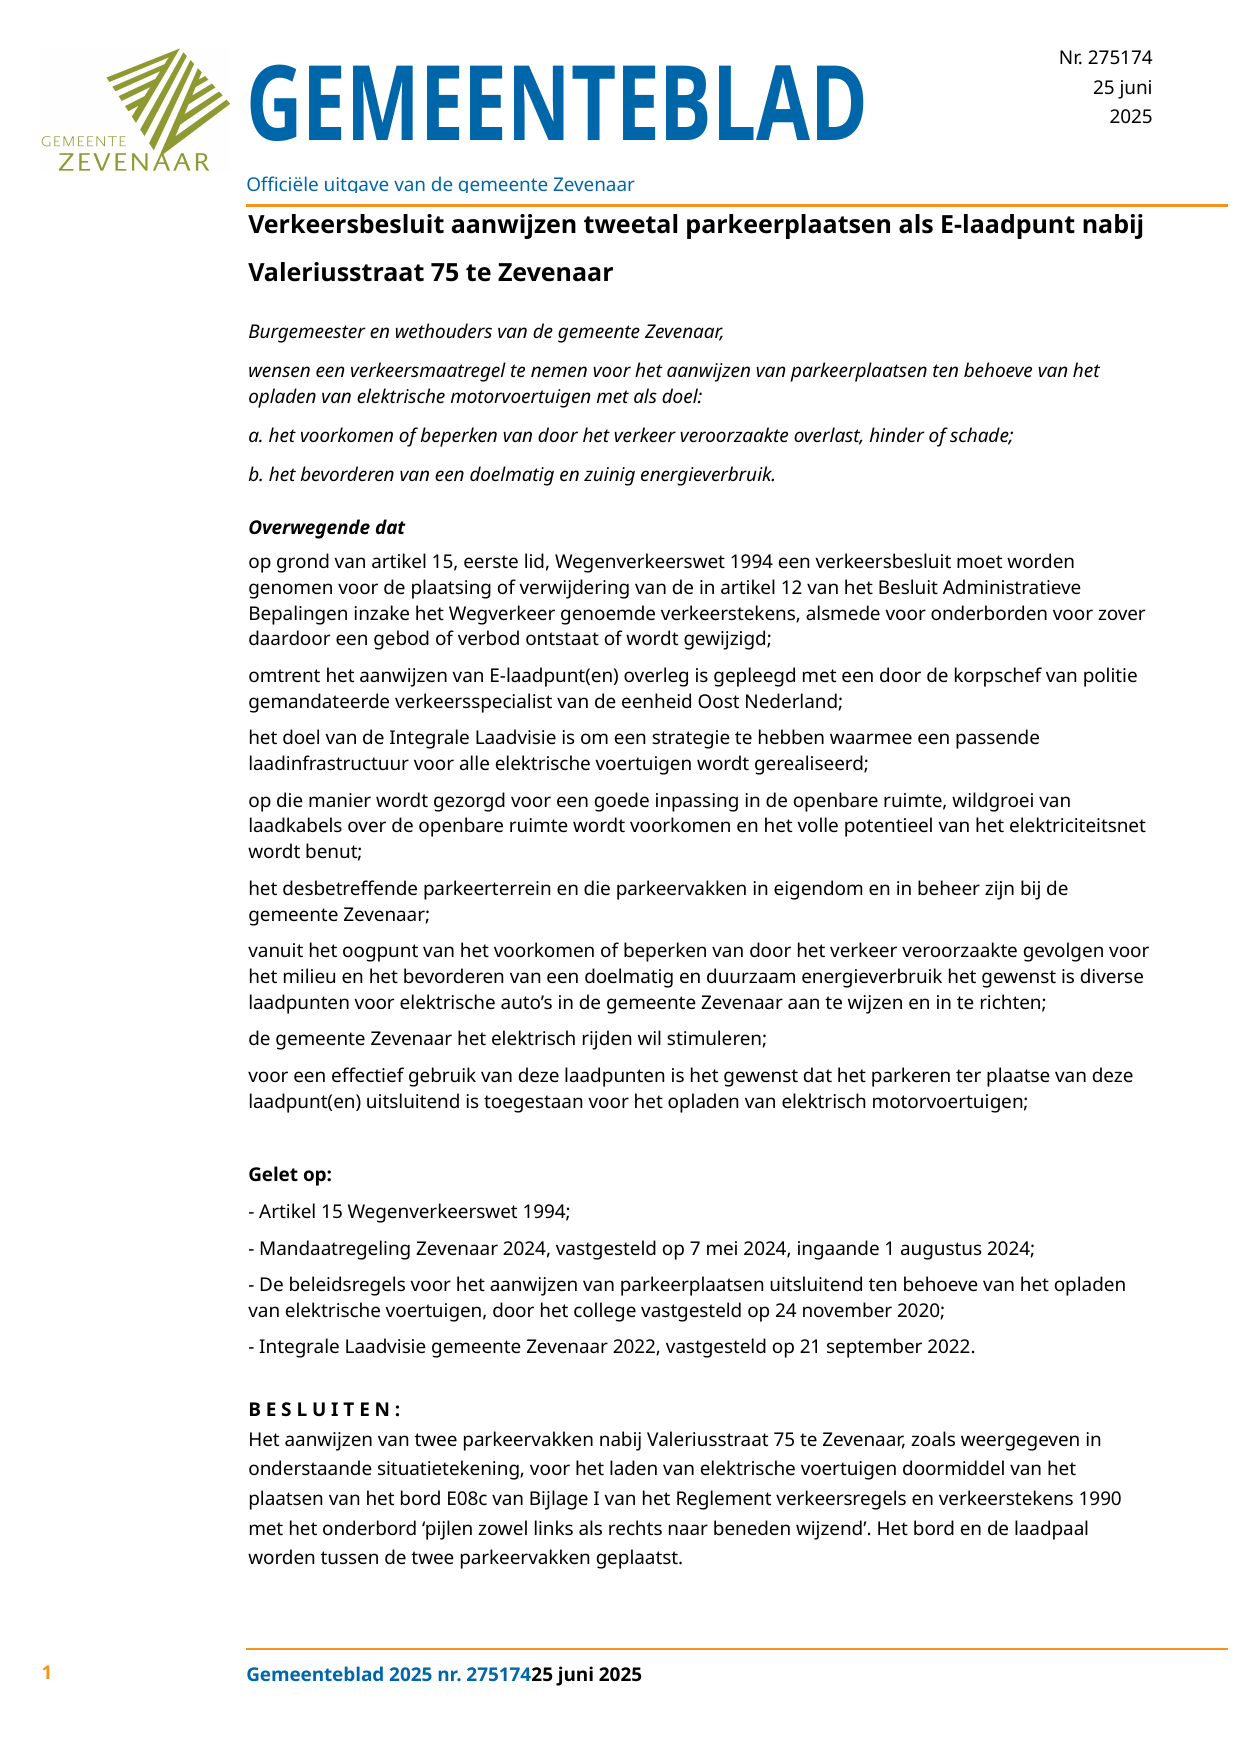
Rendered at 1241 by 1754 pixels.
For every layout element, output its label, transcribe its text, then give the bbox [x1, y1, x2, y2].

text Het aanwijzen van twee parkeervakken nabij Valeriusstraat 75 te Zevenaar, zoals weergegeven in onderstaande situatietekening, voor het laden van elektrische voertuigen doormiddel van het plaatsen van het bord E08c van Bijlage I van het Reglement verkeersregels en verkeerstekens 1990 met het onderbord ‘pijlen zowel links als rechts naar beneden wijzend’. Het bord en de laadpaal worden tussen de twee parkeervakken geplaatst. [248, 1426, 1152, 1570]
text - Artikel 15 Wegenverkeerswet 1994; [248, 1198, 1152, 1224]
text Gelet op: [248, 1161, 1152, 1187]
text op grond van artikel 15, eerste lid, Wegenverkeerswet 1994 een verkeersbesluit moet worden genomen voor de plaatsing of verwijdering van de in artikel 12 van het Besluit Administratieve Bepalingen inzake het Wegverkeer genoemde verkeerstekens, alsmede voor onderborden voor zover daardoor een gebod of verbod ontstaat of wordt gewijzigd; [248, 548, 1152, 651]
text - Mandaatregeling Zevenaar 2024, vastgesteld op 7 mei 2024, ingaande 1 augustus 2024; [248, 1235, 1152, 1260]
picture [41, 47, 231, 172]
text voor een effectief gebruik van deze laadpunten is het gewenst dat het parkeren ter plaatse van deze laadpunt(en) uitsluitend is toegestaan voor het opladen van elektrisch motorvoertui­gen; [248, 1062, 1152, 1114]
text het doel van de Integrale Laadvisie is om een strategie te hebben waarmee een passende laadinfrastructuur voor alle elektrische voertuigen wordt gerealiseerd; [248, 724, 1152, 776]
text b. het bevorderen van een doelmatig en zuinig energieverbruik. [248, 461, 1152, 487]
text B E S L U I T E N : [248, 1396, 1152, 1422]
text - De beleidsregels voor het aanwijzen van parkeerplaatsen uitsluitend ten behoeve van het opladen van elektrische voertuigen, door het college vastgesteld op 24 november 2020; [248, 1271, 1152, 1323]
text de gemeente Zevenaar het elektrisch rijden wil stimuleren; [248, 1026, 1152, 1051]
text Verkeersbesluit aanwijzen tweetal parkeerplaatsen als E-laadpunt nabij Valeriusstraat 75 te Zevenaar [248, 207, 1152, 288]
text vanuit het oogpunt van het voorkomen of beperken van door het verkeer veroorzaakte gevolgen voor het milieu en het bevorderen van een doelmatig en duurzaam energieverbruik het gewenst is diverse laadpunten voor elektrische auto’s in de gemeente Zevenaar aan te wijzen en in te richten; [248, 937, 1152, 1015]
text wensen een verkeersmaatregel te nemen voor het aanwijzen van parkeerplaatsen ten behoeve van het opladen van elektrische motorvoertuigen met als doel: [248, 357, 1152, 409]
text Overwegende dat [248, 514, 1152, 540]
text Burgemeester en wethouders van de gemeente Zevenaar, [248, 318, 1152, 344]
text a. het voorkomen of beperken van door het verkeer veroorzaakte overlast, hinder of schade; [248, 422, 1152, 448]
text op die manier wordt gezorgd voor een goede inpassing in de openbare ruimte, wildgroei van laadkabels over de openbare ruimte wordt voorkomen en het volle potentieel van het elektriciteitsnet wordt benut; [248, 787, 1152, 864]
text het desbetreffende parkeerterrein en die parkeervakken in eigendom en in beheer zijn bij de gemeente Zevenaar; [248, 875, 1152, 927]
text - Integrale Laadvisie gemeente Zevenaar 2022, vastgesteld op 21 september 2022. [248, 1334, 1152, 1359]
text omtrent het aanwijzen van E-laadpunt(en) overleg is gepleegd met een door de korpschef van politie gemandateerde verkeersspecialist van de eenheid Oost Nederland; [248, 662, 1152, 714]
